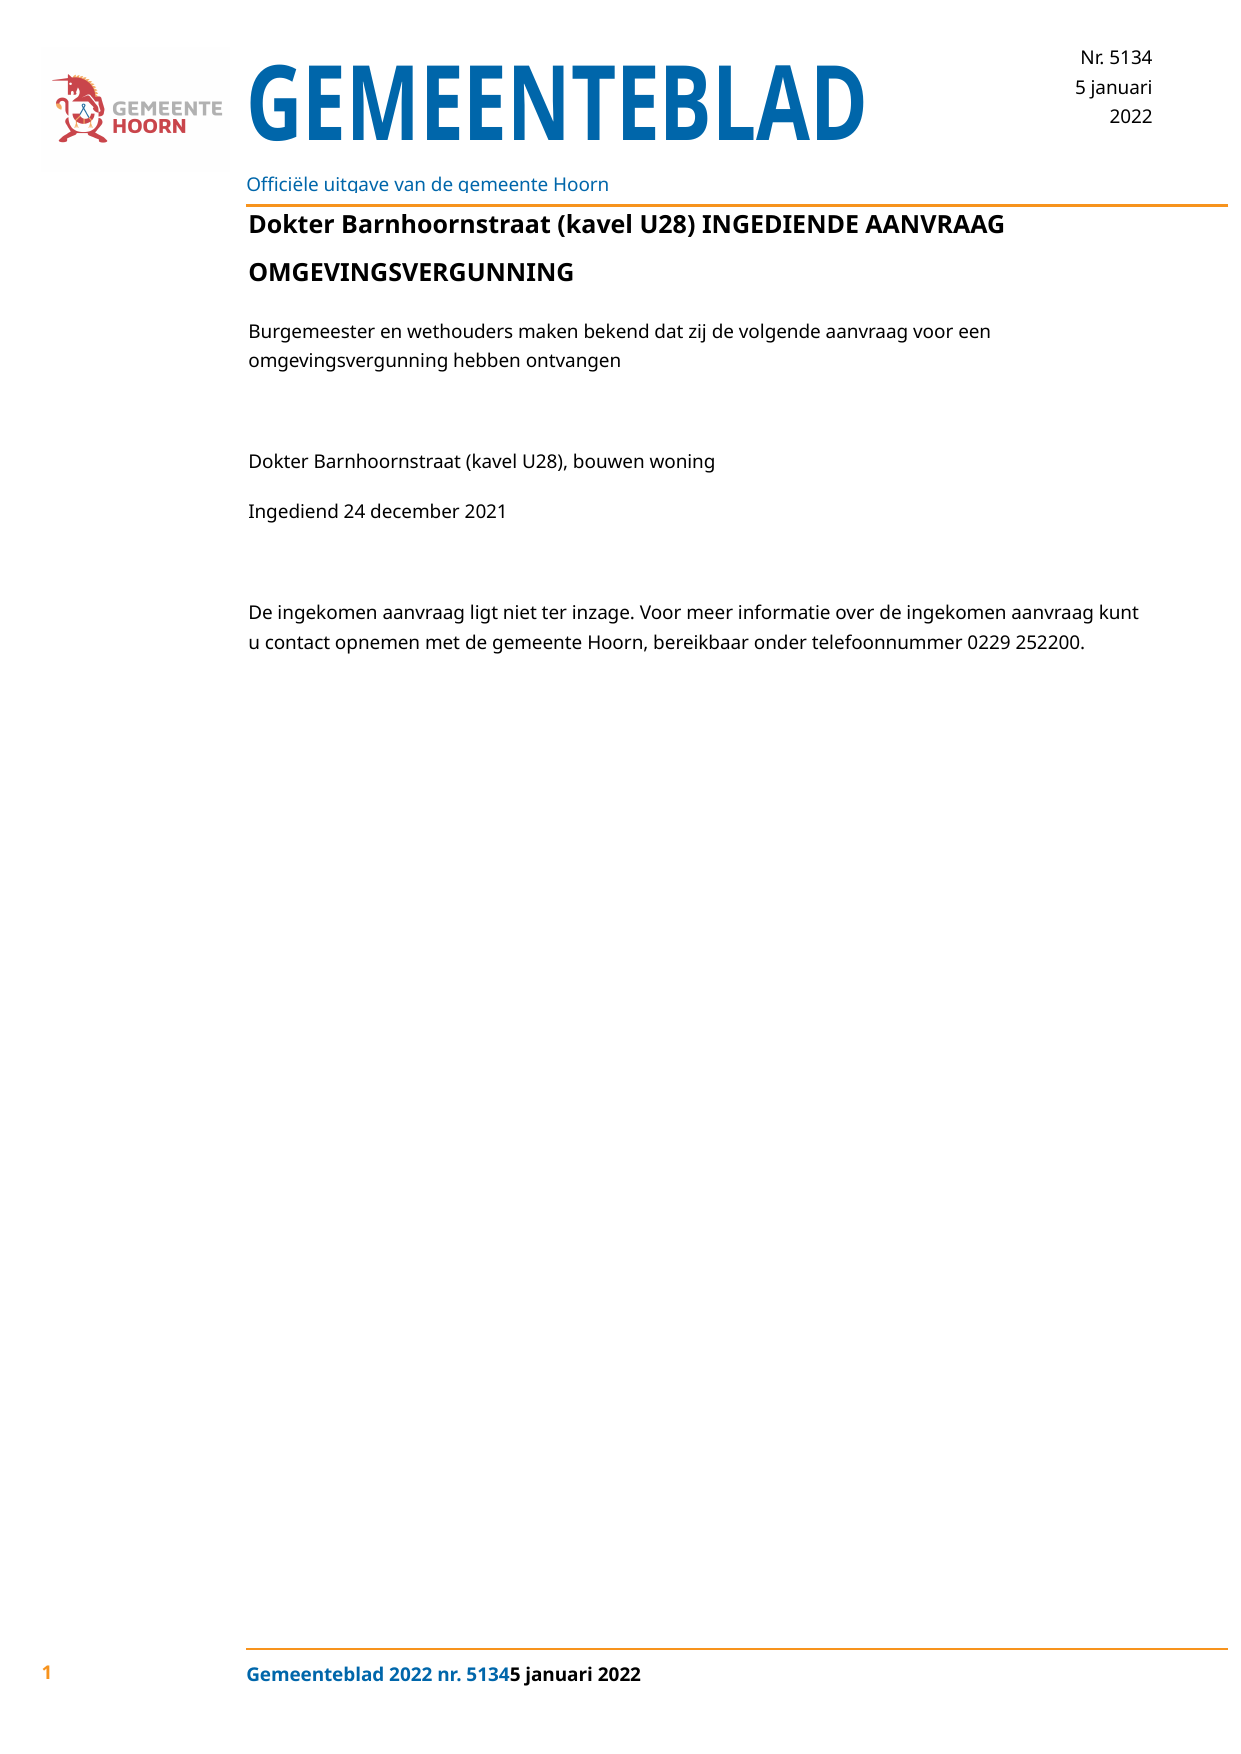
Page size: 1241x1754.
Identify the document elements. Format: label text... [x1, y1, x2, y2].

text Ingediend 24 december 2021 [248, 499, 1152, 524]
text Burgemeester en wethouders maken bekend dat zij de volgende aanvraag voor een omgevingsvergunning hebben ontvangen [248, 318, 1152, 373]
text Dokter Barnhoornstraat (kavel U28) INGEDIENDE AANVRAAG OMGEVINGSVERGUNNING [248, 207, 1152, 288]
picture [41, 47, 231, 172]
text Dokter Barnhoornstraat (kavel U28), bouwen woning [248, 448, 1152, 474]
text De ingekomen aanvraag ligt niet ter inzage. Voor meer informatie over de ingekomen aanvraag kunt u contact opnemen met de gemeente Hoorn, bereikbaar onder telefoonnummer 0229 252200. [248, 599, 1152, 655]
